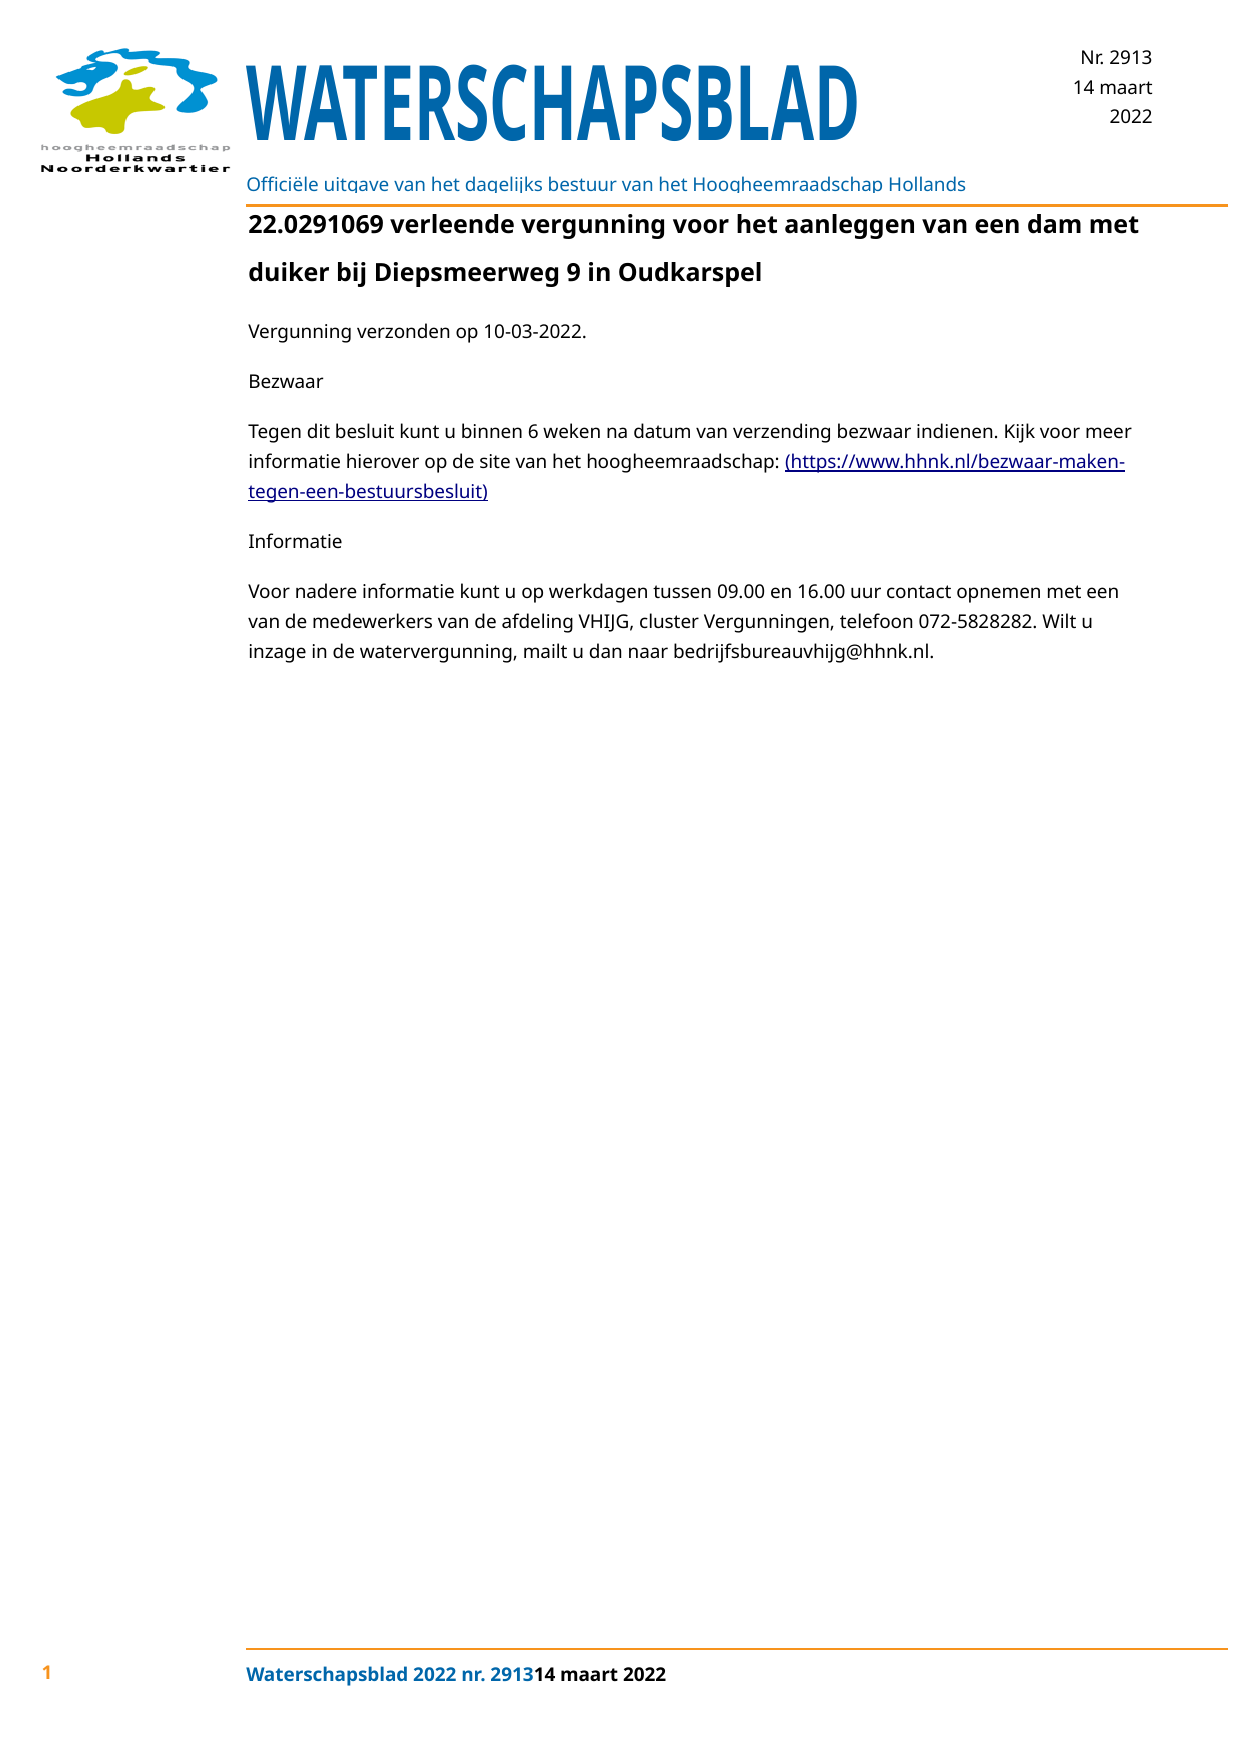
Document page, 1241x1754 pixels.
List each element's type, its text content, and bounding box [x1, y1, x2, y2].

text Informatie [248, 528, 1152, 554]
text Voor nadere informatie kunt u op werkdagen tussen 09.00 en 16.00 uur contact opnemen met een van de medewerkers van de afdeling VHIJG, cluster Vergunningen, telefoon 072-5828282. Wilt u inzage in de watervergunning, mailt u dan naar bedrijfsbureauvhijg@hhnk.nl. [248, 579, 1152, 664]
text 22.0291069 verleende vergunning voor het aanleggen van een dam met duiker bij Diepsmeerweg 9 in Oudkarspel [248, 207, 1152, 288]
picture [41, 47, 231, 172]
text Vergunning verzonden op 10-03-2022. [248, 318, 1152, 344]
text Tegen dit besluit kunt u binnen 6 weken na datum van verzending bezwaar indienen. Kijk voor meer informatie hierover op de site van het hoogheemraadschap: (https://www.hhnk.nl/bezwaar-maken-tegen-een-bestuursbesluit) [248, 419, 1152, 504]
text Bezwaar [248, 368, 1152, 394]
